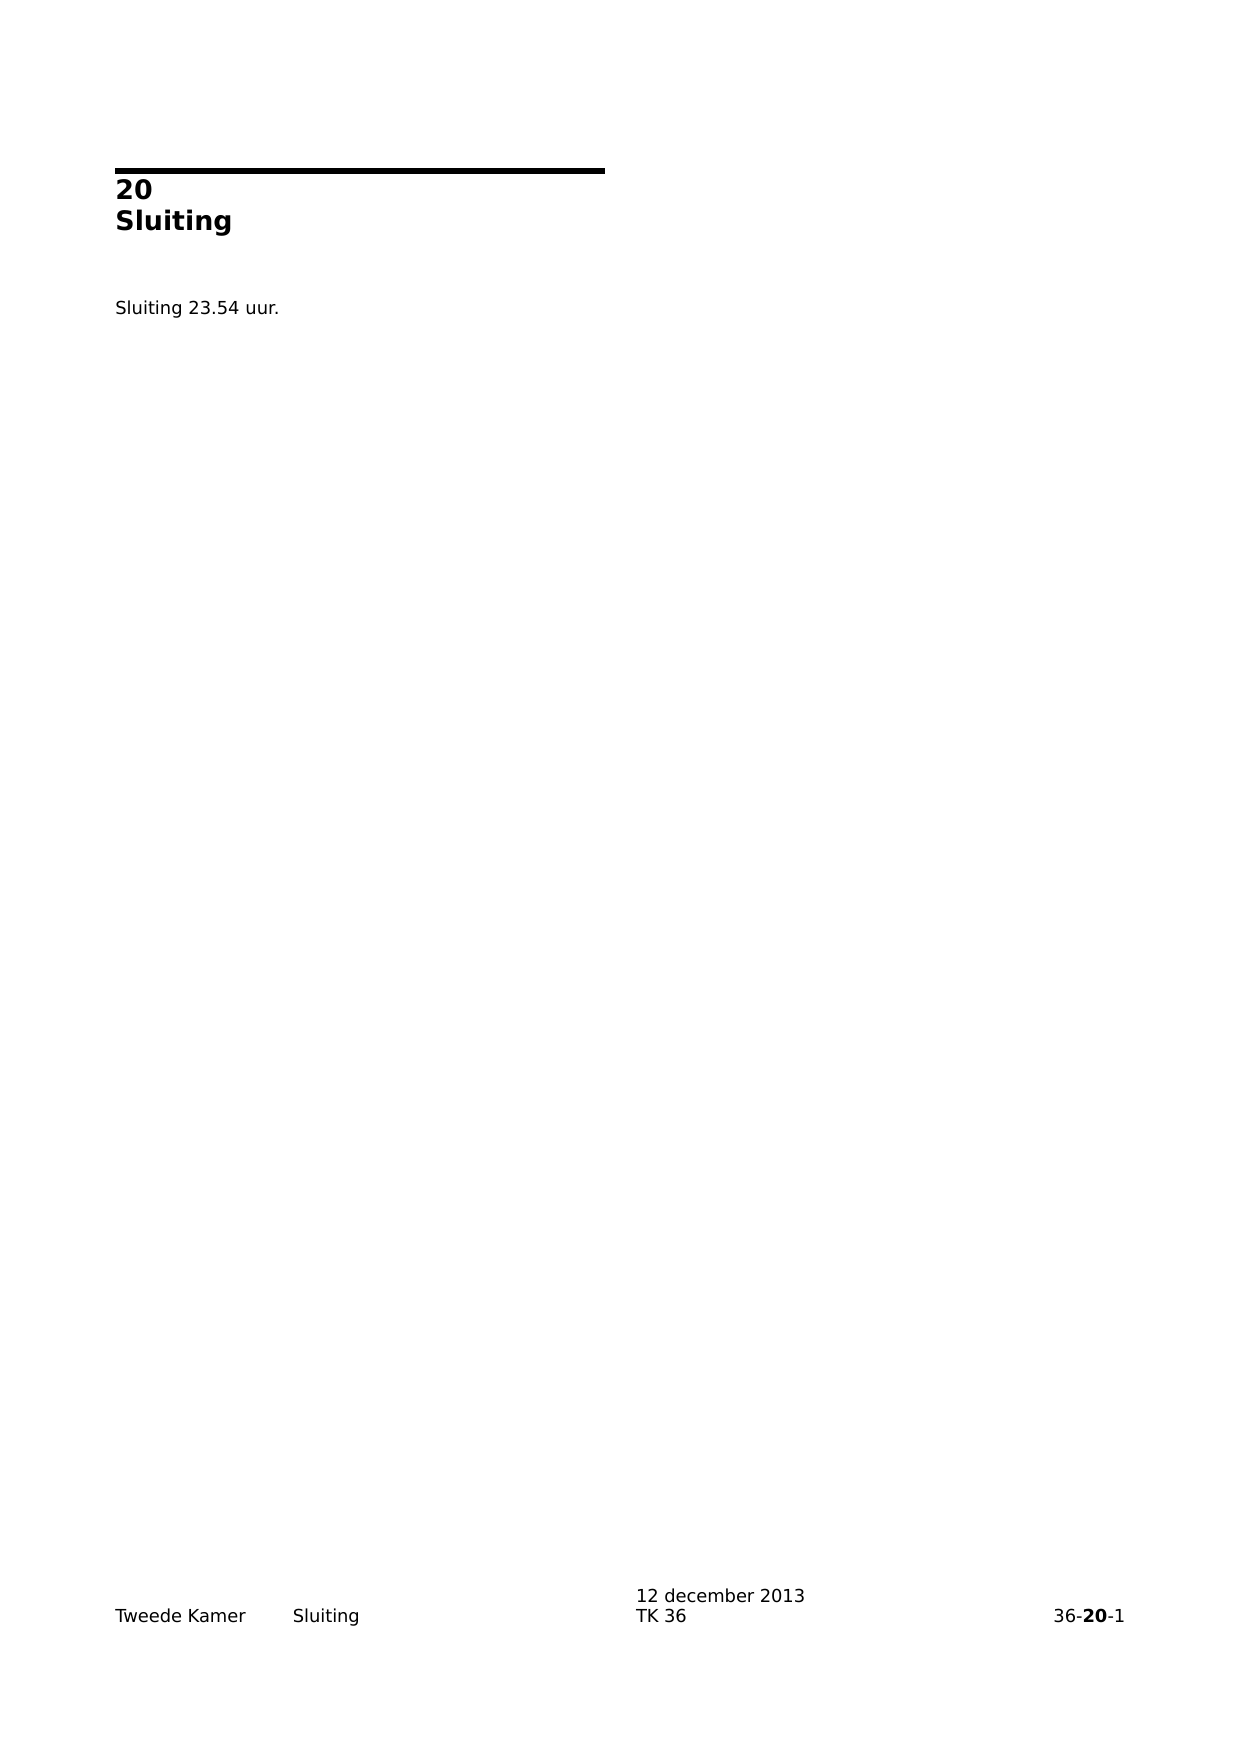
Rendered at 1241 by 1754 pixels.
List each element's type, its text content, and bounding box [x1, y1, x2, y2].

title 20 Sluiting [115, 174, 605, 237]
text Sluiting 23.54 uur. [115, 298, 605, 318]
